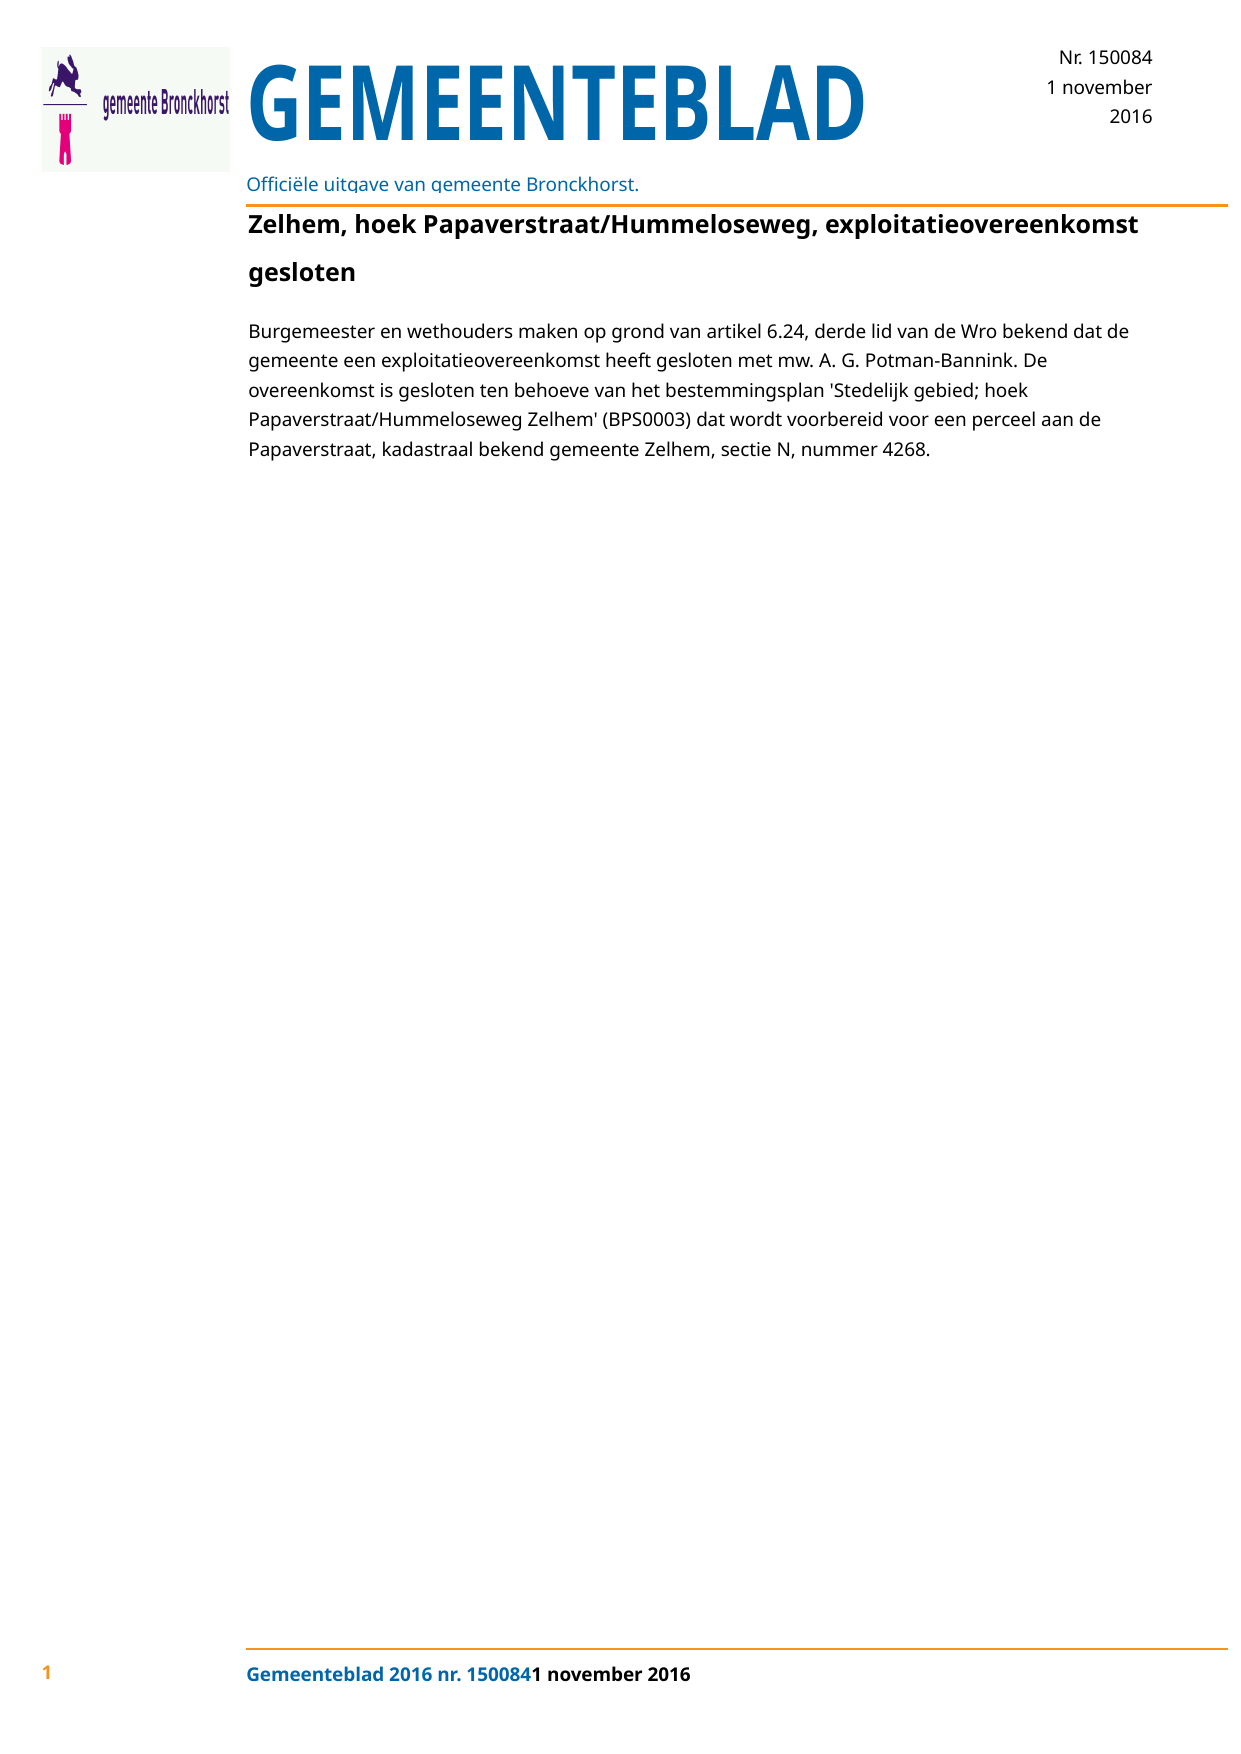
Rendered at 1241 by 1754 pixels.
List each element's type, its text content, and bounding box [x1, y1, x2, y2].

text Burgemeester en wethouders maken op grond van artikel 6.24, derde lid van de Wro bekend dat de gemeente een exploitatieovereenkomst heeft gesloten met mw. A. G. Potman-Bannink. De overeenkomst is gesloten ten behoeve van het bestemmingsplan 'Stedelijk gebied; hoek Papaverstraat/Hummeloseweg Zelhem' (BPS0003) dat wordt voorbereid voor een perceel aan de Papaverstraat, kadastraal bekend gemeente Zelhem, sectie N, nummer 4268. [248, 318, 1152, 462]
picture [41, 47, 231, 172]
text Zelhem, hoek Papaverstraat/Hummeloseweg, exploitatieovereenkomst gesloten [248, 207, 1152, 288]
